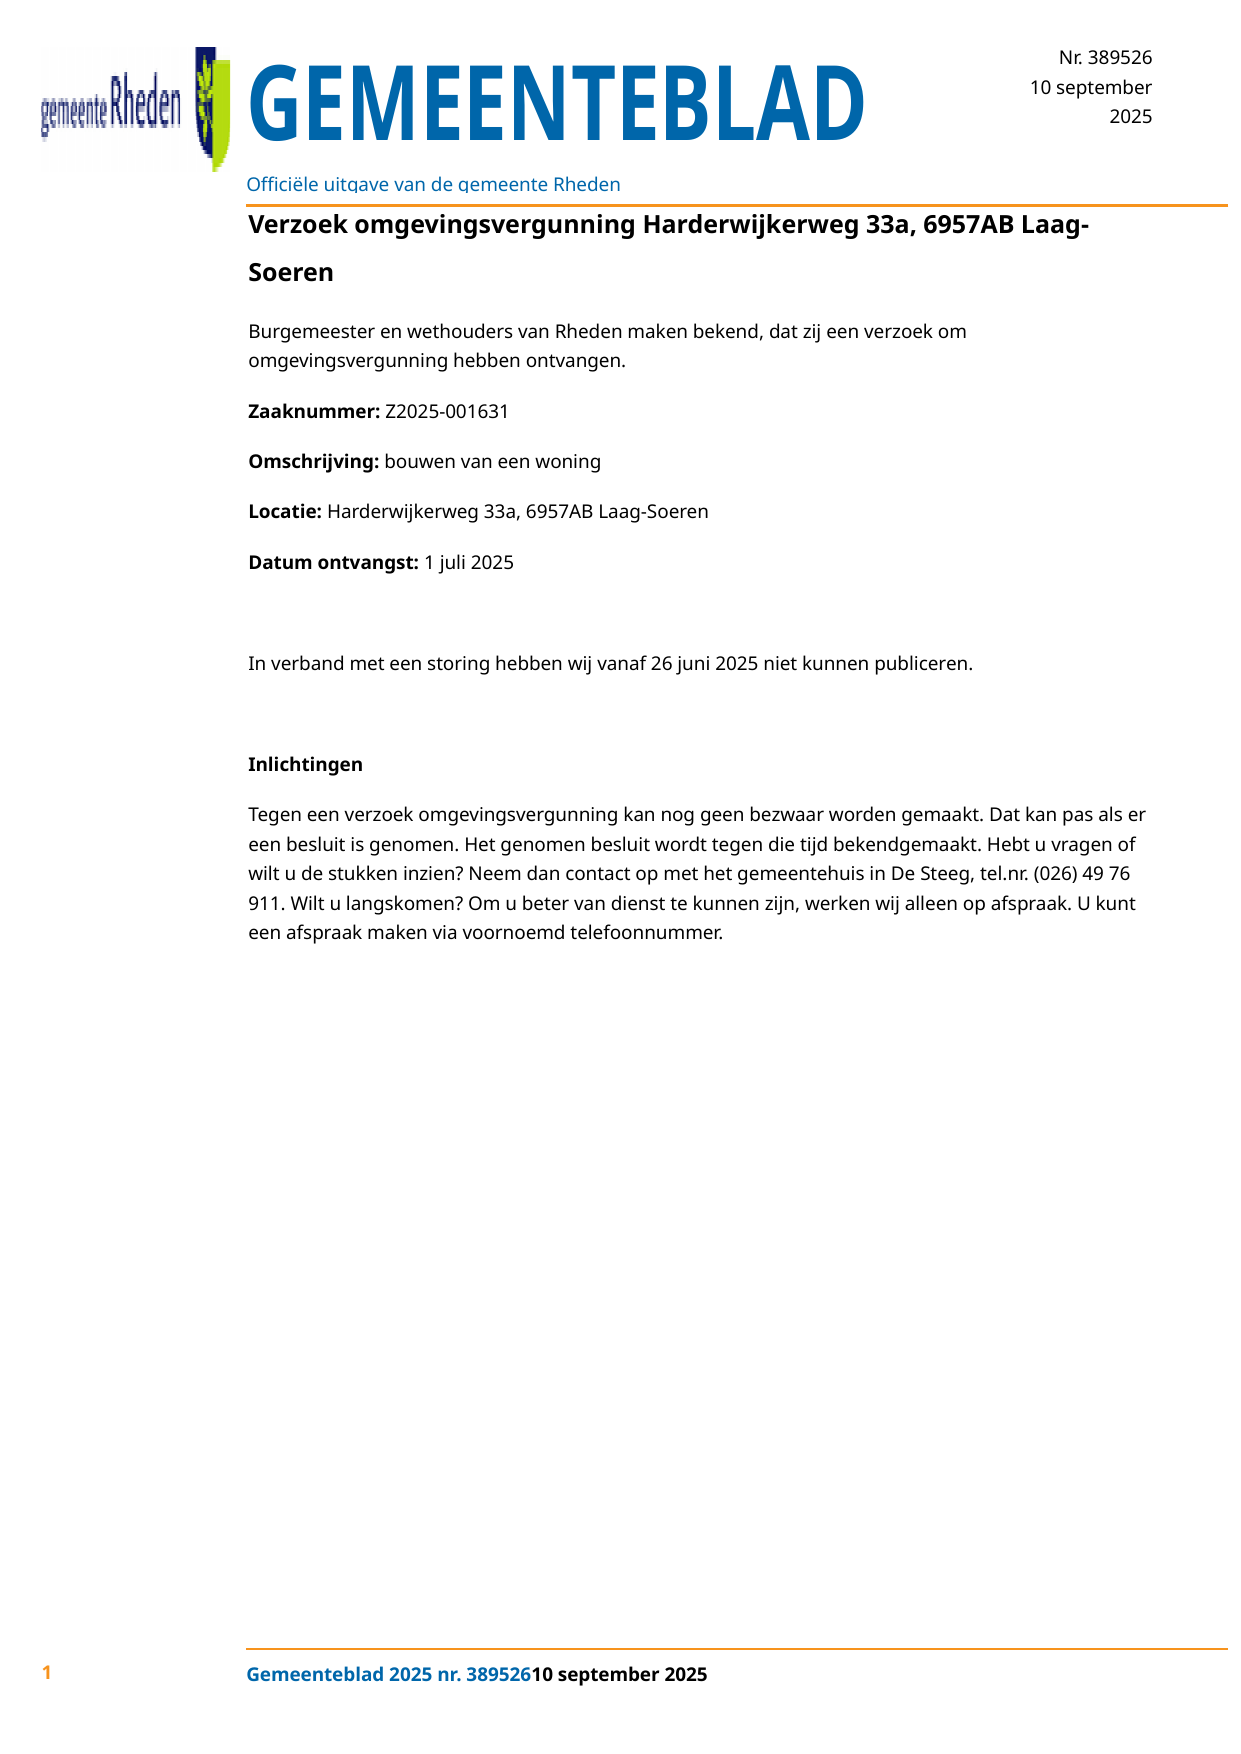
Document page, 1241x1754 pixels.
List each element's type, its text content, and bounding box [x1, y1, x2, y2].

text Datum ontvangst: 1 juli 2025 [248, 549, 1152, 575]
text Zaaknummer: Z2025-001631 [248, 398, 1152, 424]
text Inlichtingen [248, 751, 1152, 777]
text Omschrijving: bouwen van een woning [248, 448, 1152, 474]
text Burgemeester en wethouders van Rheden maken bekend, dat zij een verzoek om omgevingsvergunning hebben ontvangen. [248, 318, 1152, 373]
text In verband met een storing hebben wij vanaf 26 juni 2025 niet kunnen publiceren. [248, 650, 1152, 676]
text Tegen een verzoek omgevingsvergunning kan nog geen bezwaar worden gemaakt. Dat kan pas als er een besluit is genomen. Het genomen besluit wordt tegen die tijd bekendgemaakt. Hebt u vragen of wilt u de stukken inzien? Neem dan contact op met het gemeentehuis in De Steeg, tel.nr. (026) 49 76 911. Wilt u langskomen? Om u beter van dienst te kunnen zijn, werken wij alleen op afspraak. U kunt een afspraak maken via voornoemd telefoonnummer. [248, 801, 1152, 945]
picture [41, 47, 231, 172]
text Verzoek omgevingsvergunning Harderwijkerweg 33a, 6957AB Laag-Soeren [248, 207, 1152, 288]
text Locatie: Harderwijkerweg 33a, 6957AB Laag-Soeren [248, 499, 1152, 524]
